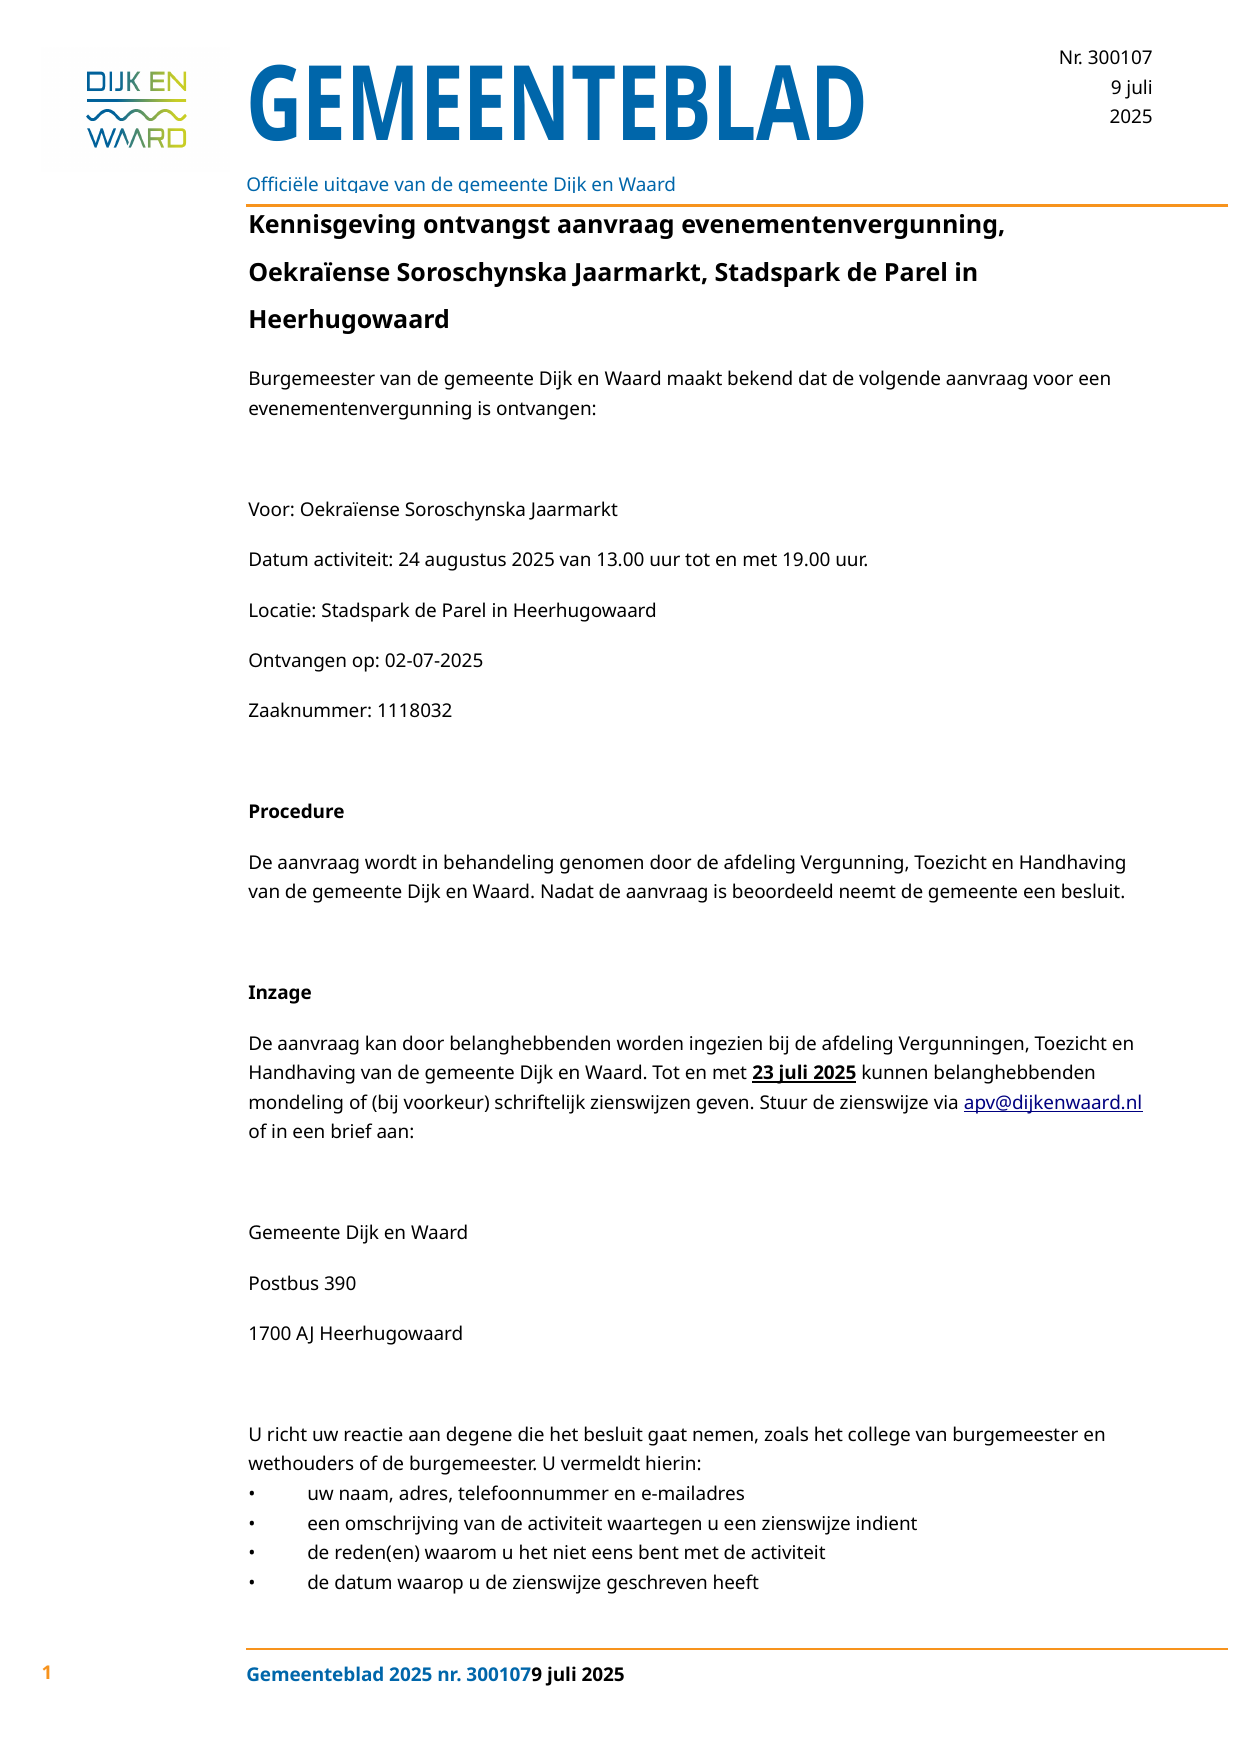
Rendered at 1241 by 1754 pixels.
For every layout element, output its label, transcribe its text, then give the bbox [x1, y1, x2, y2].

text U richt uw reactie aan degene die het besluit gaat nemen, zoals het college van burgemeester en wethouders of de burgemeester. U vermeldt hierin: [248, 1421, 1152, 1476]
list de datum waarop u de zienswijze geschreven heeft [248, 1569, 1152, 1594]
text Locatie: Stadspark de Parel in Heerhugowaard [248, 597, 1152, 622]
text Voor: Oekraïense Soroschynska Jaarmarkt [248, 496, 1152, 522]
text Burgemeester van de gemeente Dijk en Waard maakt bekend dat de volgende aanvraag voor een evenementenvergunning is ontvangen: [248, 366, 1152, 421]
picture [41, 47, 231, 172]
list de reden(en) waarom u het niet eens bent met de activiteit [248, 1539, 1152, 1565]
text Inzage [248, 979, 1152, 1005]
text Procedure [248, 798, 1152, 824]
text Ontvangen op: 02-07-2025 [248, 647, 1152, 673]
text Kennisgeving ontvangst aanvraag evenementenvergunning, Oekraïense Soroschynska Jaarmarkt, Stadspark de Parel in Heerhugowaard [248, 207, 1152, 336]
text De aanvraag wordt in behandeling genomen door de afdeling Vergunning, Toezicht en Handhaving van de gemeente Dijk en Waard. Nadat de aanvraag is beoordeeld neemt de gemeente een besluit. [248, 849, 1152, 904]
text Datum activiteit: 24 augustus 2025 van 13.00 uur tot en met 19.00 uur. [248, 546, 1152, 572]
list een omschrijving van de activiteit waartegen u een zienswijze indient [248, 1510, 1152, 1535]
text De aanvraag kan door belanghebbenden worden ingezien bij de afdeling Vergunningen, Toezicht en Handhaving van de gemeente Dijk en Waard. Tot en met 23 juli 2025 kunnen belanghebbenden mondeling of (bij voorkeur) schriftelijk zienswijzen geven. Stuur de zienswijze via apv@dijkenwaard.nl of in een brief aan: [248, 1030, 1152, 1144]
list uw naam, adres, telefoonnummer en e-mailadres [248, 1480, 1152, 1506]
text Postbus 390 [248, 1270, 1152, 1295]
text Zaaknummer: 1118032 [248, 698, 1152, 723]
text Gemeente Dijk en Waard [248, 1219, 1152, 1245]
text 1700 AJ Heerhugowaard [248, 1320, 1152, 1346]
